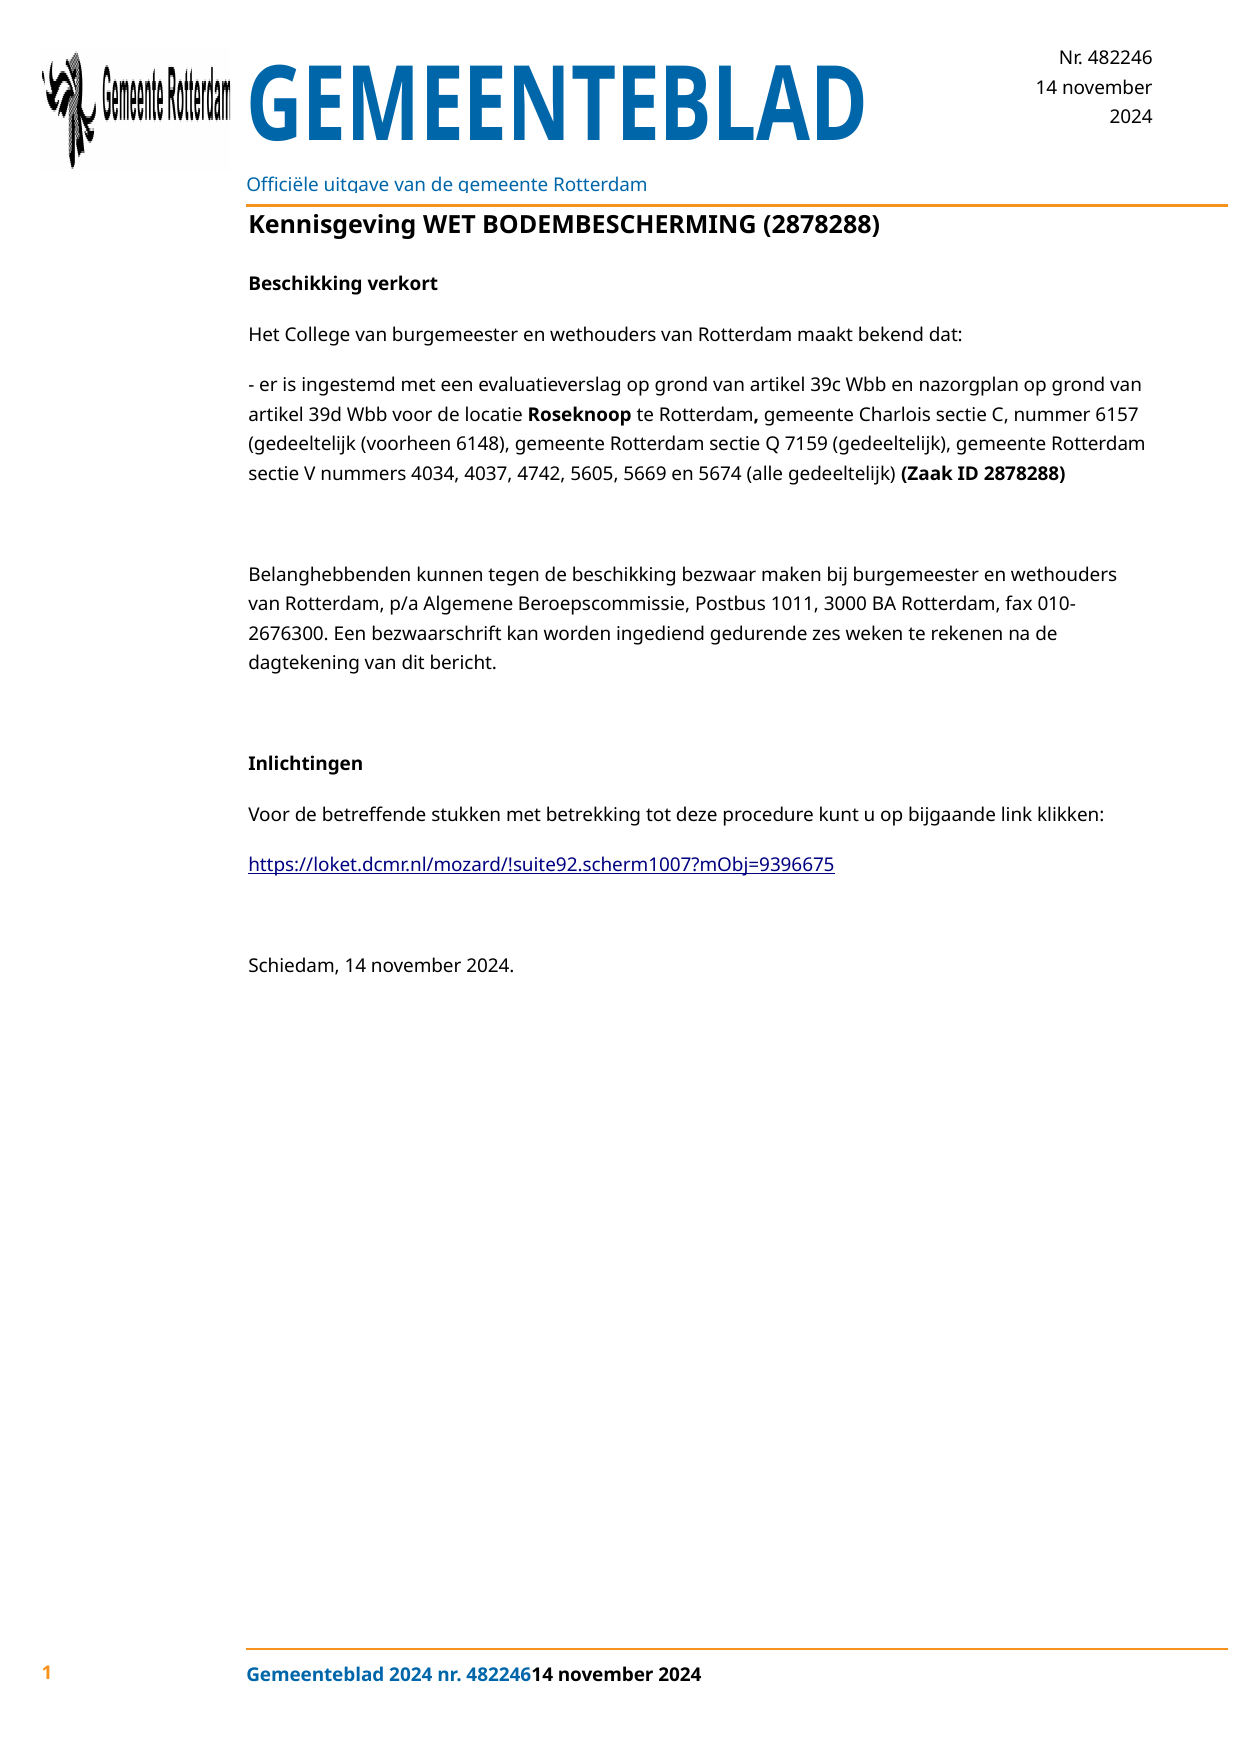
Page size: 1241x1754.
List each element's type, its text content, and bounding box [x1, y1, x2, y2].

text Schiedam, 14 november 2024. [248, 952, 1152, 978]
text https://loket.dcmr.nl/mozard/!suite92.scherm1007?mObj=9396675 [248, 851, 1152, 877]
text Beschikking verkort [248, 270, 1152, 296]
text Voor de betreffende stukken met betrekking tot deze procedure kunt u op bijgaande link klikken: [248, 801, 1152, 826]
text Kennisgeving WET BODEMBESCHERMING (2878288) [248, 207, 1152, 241]
text - er is ingestemd met een evaluatieverslag op grond van artikel 39c Wbb en nazorgplan op grond van artikel 39d Wbb voor de locatie Roseknoop te Rotterdam, gemeente Charlois sectie C, nummer 6157 (gedeeltelijk (voorheen 6148), gemeente Rotterdam sectie Q 7159 (gedeeltelijk), gemeente Rotterdam sectie V nummers 4034, 4037, 4742, 5605, 5669 en 5674 (alle gedeeltelijk) (Zaak ID 2878288) [248, 371, 1152, 486]
text Het College van burgemeester en wethouders van Rotterdam maakt bekend dat: [248, 321, 1152, 346]
picture [41, 47, 231, 172]
text Belanghebbenden kunnen tegen de beschikking bezwaar maken bij burgemeester en wethouders van Rotterdam, p/a Algemene Beroepscommissie, Postbus 1011, 3000 BA Rotterdam, fax 010-2676300. Een bezwaarschrift kan worden ingediend gedurende zes weken te rekenen na de dagtekening van dit bericht. [248, 561, 1152, 675]
text Inlichtingen [248, 750, 1152, 776]
